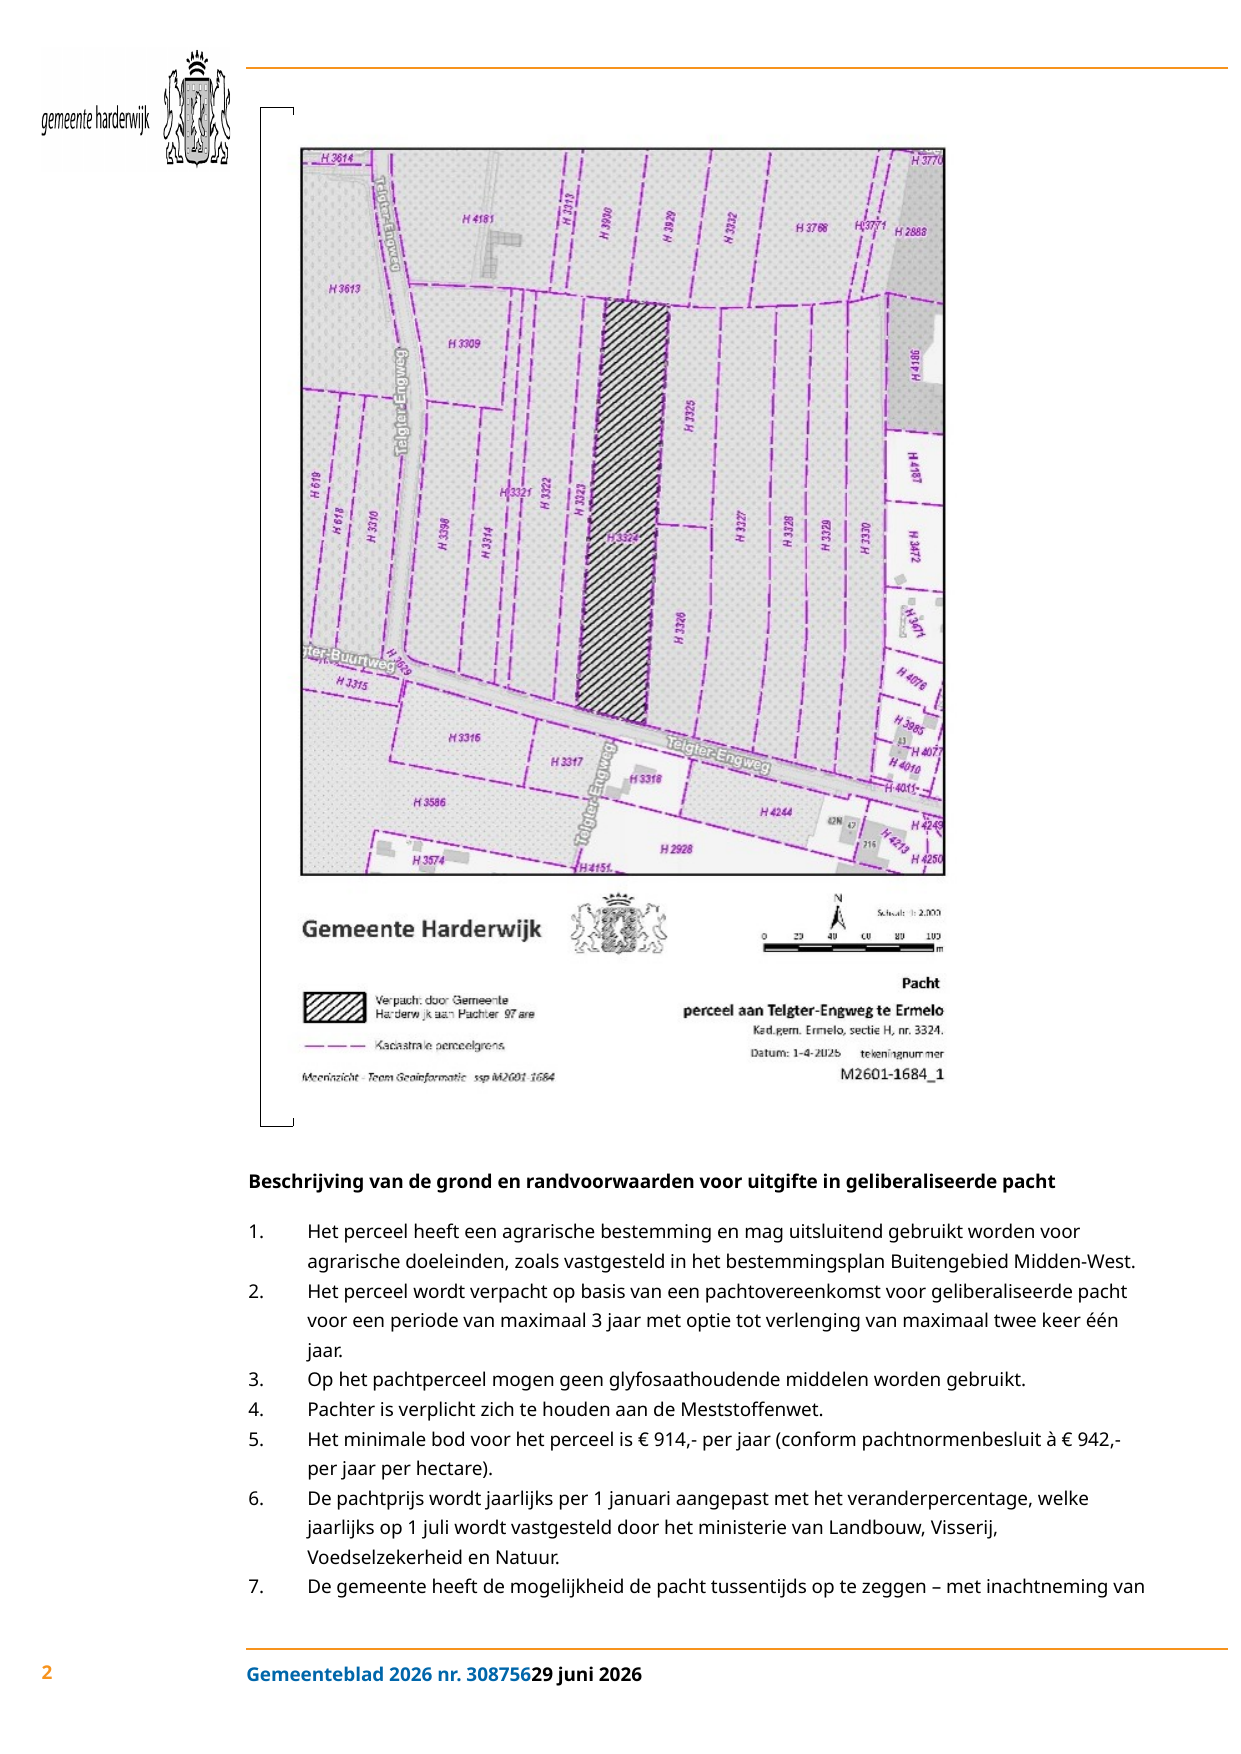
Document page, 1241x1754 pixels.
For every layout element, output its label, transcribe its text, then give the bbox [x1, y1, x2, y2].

picture [268, 115, 978, 1118]
list De pachtprijs wordt jaarlijks per 1 januari aangepast met het veranderpercentage, welke jaarlijks op 1 juli wordt vastgesteld door het ministerie van Landbouw, Visserij, Voedselzekerheid en Natuur. [248, 1485, 1152, 1570]
list Het perceel wordt verpacht op basis van een pachtovereenkomst voor geliberaliseerde pacht voor een periode van maximaal 3 jaar met optie tot verlenging van maximaal twee keer één jaar. [248, 1278, 1152, 1363]
list Het minimale bod voor het perceel is € 914,- per jaar (conform pachtnormenbesluit à € 942,- per jaar per hectare). [248, 1426, 1152, 1481]
list Het perceel heeft een agrarische bestemming en mag uitsluitend gebruikt worden voor agrarische doeleinden, zoals vastgesteld in het bestemmingsplan Buitengebied Midden-West. [248, 1219, 1152, 1274]
picture [41, 47, 231, 172]
text Beschrijving van de grond en randvoorwaarden voor uitgifte in geliberaliseerde pacht [248, 1168, 1152, 1194]
list Pachter is verplicht zich te houden aan de Meststoffenwet. [248, 1396, 1152, 1422]
list Op het pachtperceel mogen geen glyfosaathoudende middelen worden gebruikt. [248, 1367, 1152, 1392]
list De gemeente heeft de mogelijkheid de pacht tussentijds op te zeggen – met inachtneming van [248, 1574, 1152, 1599]
